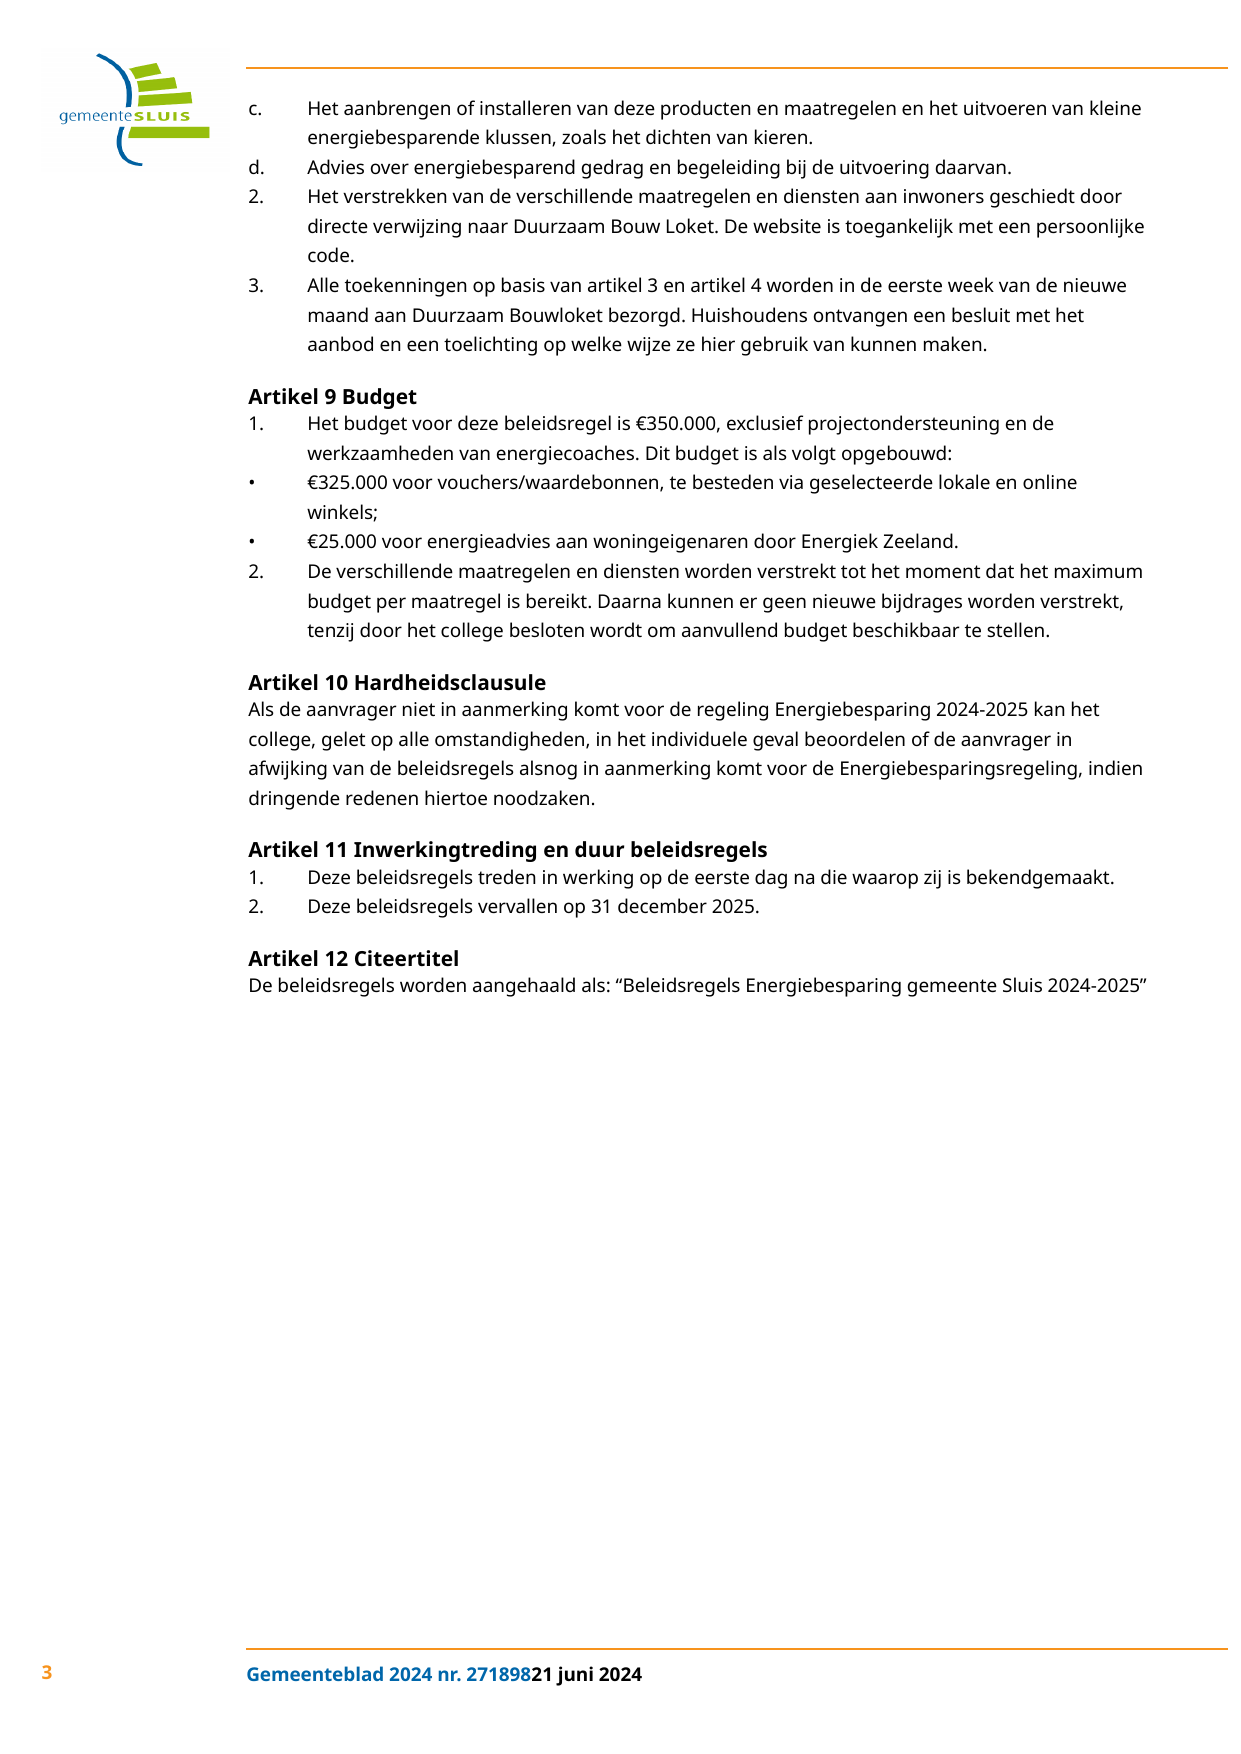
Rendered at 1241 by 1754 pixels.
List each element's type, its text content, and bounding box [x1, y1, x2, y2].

text Artikel 9 Budget [248, 382, 1152, 410]
list Het budget voor deze beleidsregel is €350.000, exclusief projectondersteuning en de werkzaamheden van energiecoaches. Dit budget is als volgt opgebouwd: [248, 410, 1152, 466]
list Het verstrekken van de verschillende maatregelen en diensten aan inwoners geschiedt door directe verwijzing naar Duurzaam Bouw Loket. De website is toegankelijk met een persoonlijke code. [248, 183, 1152, 268]
text Artikel 10 Hardheidsclausule [248, 668, 1152, 696]
text De beleidsregels worden aangehaald als: “Beleidsregels Energiebesparing gemeente Sluis 2024-2025” [248, 972, 1152, 998]
list Het aanbrengen of installeren van deze producten en maatregelen en het uitvoeren van kleine energiebesparende klussen, zoals het dichten van kieren. [248, 95, 1152, 150]
text Artikel 12 Citeertitel [248, 944, 1152, 972]
list Deze beleidsregels vervallen op 31 december 2025. [248, 893, 1152, 919]
text Als de aanvrager niet in aanmerking komt voor de regeling Energiebesparing 2024-2025 kan het college, gelet op alle omstandigheden, in het individuele geval beoordelen of de aanvrager in afwijking van de beleidsregels alsnog in aanmerking komt voor de Energiebesparingsregeling, indien dringende redenen hiertoe noodzaken. [248, 696, 1152, 811]
text Artikel 11 Inwerkingtreding en duur beleidsregels [248, 835, 1152, 864]
list Alle toekenningen op basis van artikel 3 en artikel 4 worden in de eerste week van de nieuwe maand aan Duurzaam Bouwloket bezorgd. Huishoudens ontvangen een besluit met het aanbod en een toelichting op welke wijze ze hier gebruik van kunnen maken. [248, 272, 1152, 357]
picture [41, 47, 231, 172]
list Deze beleidsregels treden in werking op de eerste dag na die waarop zij is bekendgemaakt. [248, 864, 1152, 889]
list Advies over energiebesparend gedrag en begeleiding bij de uitvoering daarvan. [248, 154, 1152, 180]
list €325.000 voor vouchers/waardebonnen, te besteden via geselecteerde lokale en online winkels; [248, 469, 1152, 525]
list De verschillende maatregelen en diensten worden verstrekt tot het moment dat het maximum budget per maatregel is bereikt. Daarna kunnen er geen nieuwe bijdrages worden verstrekt, tenzij door het college besloten wordt om aanvullend budget beschikbaar te stellen. [248, 558, 1152, 643]
list €25.000 voor energieadvies aan woningeigenaren door Energiek Zeeland. [248, 529, 1152, 554]
